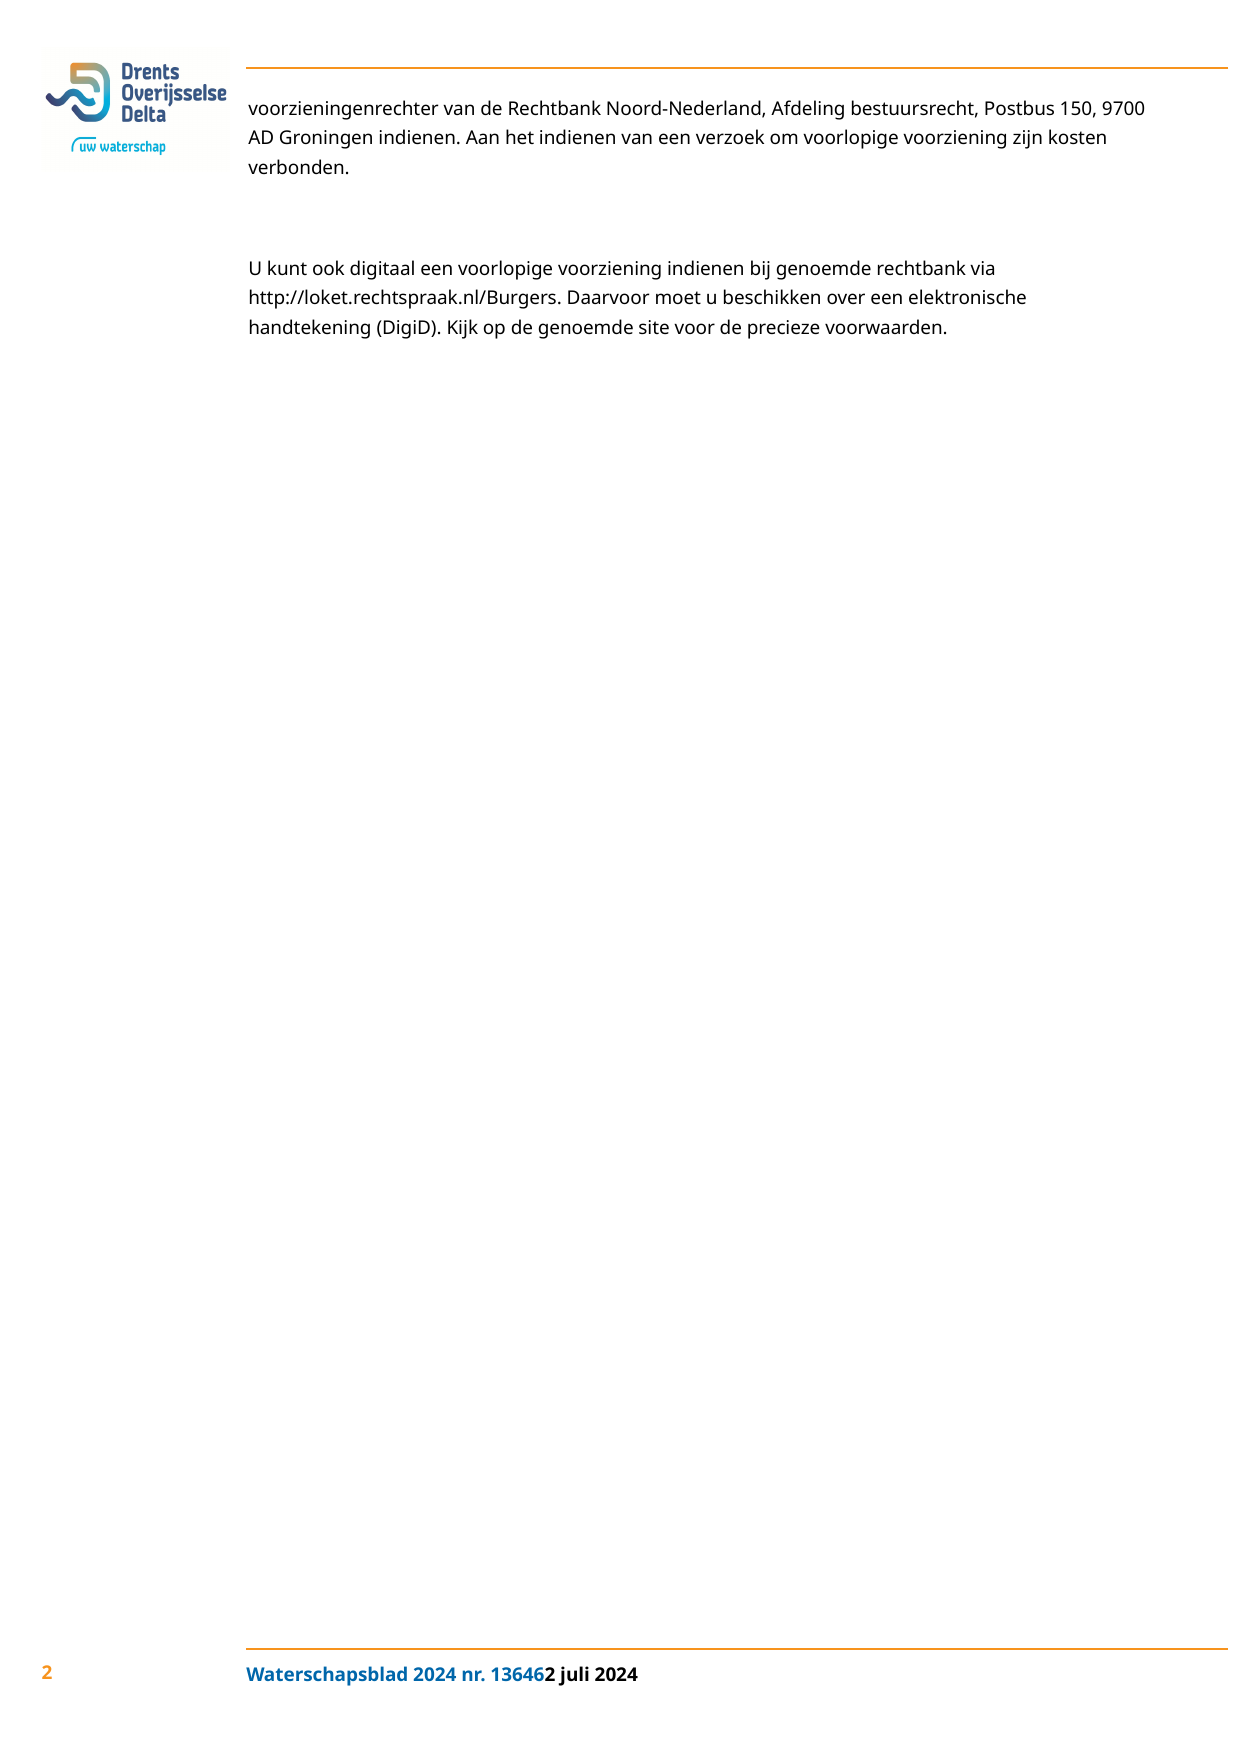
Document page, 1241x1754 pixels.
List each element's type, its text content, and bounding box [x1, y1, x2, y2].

text voorzieningenrechter van de Rechtbank Noord-Nederland, Afdeling bestuursrecht, Postbus 150, 9700 AD Groningen indienen. Aan het indienen van een verzoek om voorlopige voorziening zijn kosten verbonden. [248, 95, 1152, 180]
text U kunt ook digitaal een voorlopige voorziening indienen bij genoemde rechtbank via http://loket.rechtspraak.nl/Burgers. Daarvoor moet u beschikken over een elektronische handtekening (DigiD). Kijk op de genoemde site voor de precieze voorwaarden. [248, 255, 1152, 340]
picture [41, 47, 231, 172]
